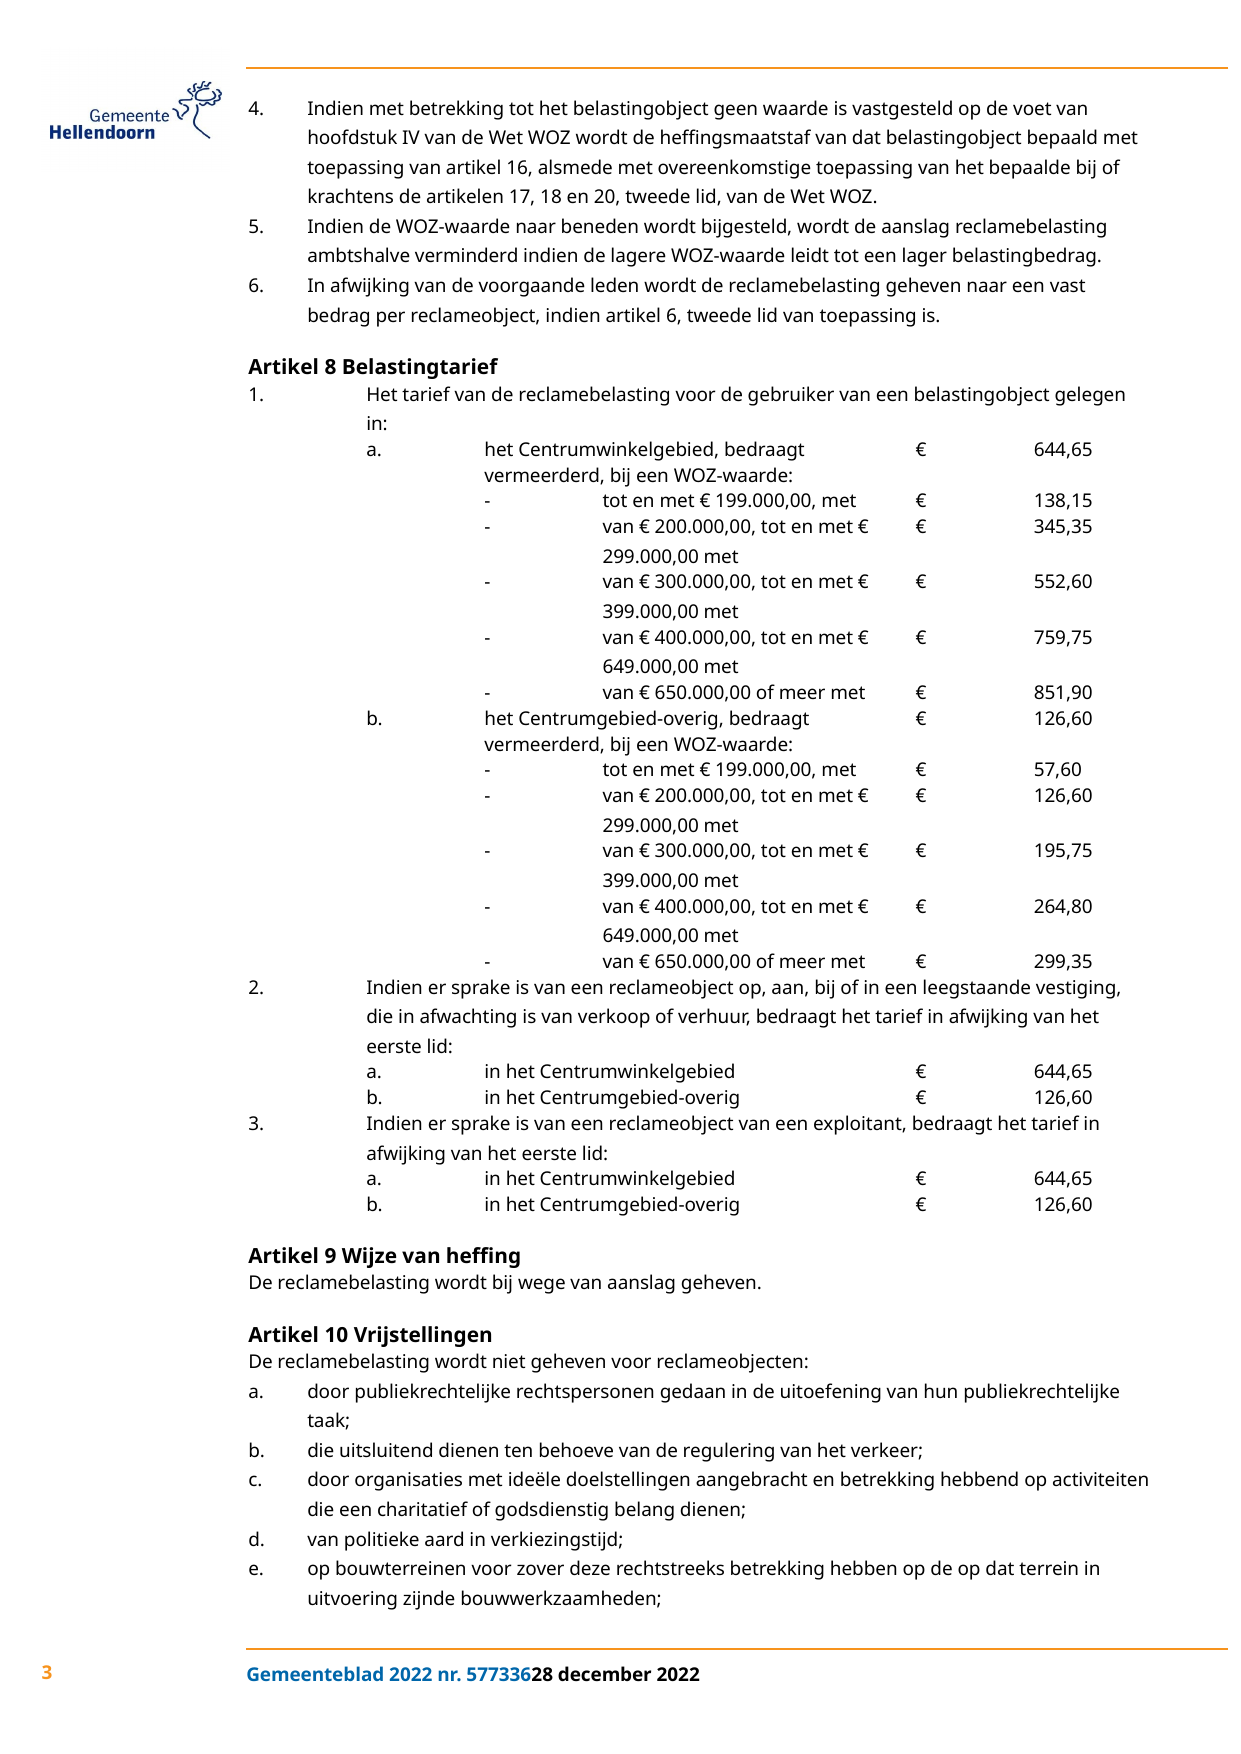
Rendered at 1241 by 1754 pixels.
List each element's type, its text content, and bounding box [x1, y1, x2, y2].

table_cell [366, 624, 484, 679]
table_cell [366, 756, 484, 782]
table_cell Indien er sprake is van een reclameobject van een exploitant, bedraagt het tarief in afwijking van het eerste lid: [366, 1110, 1152, 1166]
table_cell 126,60 [1034, 1085, 1152, 1110]
table_cell - [484, 838, 602, 893]
table_cell [248, 462, 366, 488]
table_cell vermeerderd, bij een WOZ-waarde: [484, 731, 1152, 756]
table_cell van € 400.000,00, tot en met € 649.000,00 met [602, 624, 915, 679]
table_cell van € 300.000,00, tot en met € 399.000,00 met [602, 838, 915, 893]
table_cell [366, 513, 484, 569]
table_cell in het Centrumwinkelgebied [484, 1166, 915, 1191]
table_cell [248, 679, 366, 705]
table_cell [248, 1085, 366, 1110]
table_cell het Centrumwinkelgebied, bedraagt [484, 436, 915, 462]
table_cell € [915, 705, 1033, 731]
table_cell 644,65 [1034, 1166, 1152, 1191]
table_cell [248, 488, 366, 513]
list door publiekrechtelijke rechtspersonen gedaan in de uitoefening van hun publiekrechtelijke taak; [248, 1378, 1152, 1433]
table_cell b. [366, 1191, 484, 1217]
table_cell € [915, 624, 1033, 679]
list van politieke aard in verkiezingstijd; [248, 1526, 1152, 1552]
table_cell van € 200.000,00, tot en met € 299.000,00 met [602, 513, 915, 569]
table_cell € [915, 679, 1033, 705]
table_cell - [484, 488, 602, 513]
table_cell [248, 756, 366, 782]
table_cell 2. [248, 974, 366, 1059]
table_cell het Centrumgebied-overig, bedraagt [484, 705, 915, 731]
table_cell 138,15 [1034, 488, 1152, 513]
table_cell - [484, 948, 602, 974]
table_cell a. [366, 1166, 484, 1191]
table_cell [366, 782, 484, 837]
table_cell [248, 948, 366, 974]
list door organisaties met ideële doelstellingen aangebracht en betrekking hebbend op activiteiten die een charitatief of godsdienstig belang dienen; [248, 1467, 1152, 1522]
list Indien met betrekking tot het belastingobject geen waarde is vastgesteld op de voet van hoofdstuk IV van de Wet WOZ wordt de heffingsmaatstaf van dat belastingobject bepaald met toepassing van artikel 16, alsmede met overeenkomstige toepassing van het bepaalde bij of krachtens de artikelen 17, 18 en 20, tweede lid, van de Wet WOZ. [248, 95, 1152, 209]
table_header 1. [248, 381, 366, 436]
table_cell - [484, 569, 602, 624]
table_cell tot en met € 199.000,00, met [602, 756, 915, 782]
table_cell 644,65 [1034, 436, 1152, 462]
table_cell b. [366, 705, 484, 731]
table_header Het tarief van de reclamebelasting voor de gebruiker van een belastingobject gelegen in: [366, 381, 1152, 436]
table_cell € [915, 948, 1033, 974]
table_cell € [915, 782, 1033, 837]
list In afwijking van de voorgaande leden wordt de reclamebelasting geheven naar een vast bedrag per reclameobject, indien artikel 6, tweede lid van toepassing is. [248, 272, 1152, 328]
table_cell € [915, 1191, 1033, 1217]
table_cell [248, 1191, 366, 1217]
table_cell - [484, 624, 602, 679]
table_cell - [484, 679, 602, 705]
table_cell van € 200.000,00, tot en met € 299.000,00 met [602, 782, 915, 837]
table_cell € [915, 893, 1033, 948]
table_cell 644,65 [1034, 1059, 1152, 1084]
table_cell [248, 782, 366, 837]
table_cell van € 400.000,00, tot en met € 649.000,00 met [602, 893, 915, 948]
table_cell a. [366, 436, 484, 462]
table_cell [248, 569, 366, 624]
table_cell [366, 488, 484, 513]
table_cell € [915, 756, 1033, 782]
table_cell 3. [248, 1110, 366, 1166]
table_cell in het Centrumwinkelgebied [484, 1059, 915, 1084]
table_cell b. [366, 1085, 484, 1110]
table_cell 126,60 [1034, 782, 1152, 837]
table_cell [248, 893, 366, 948]
list die uitsluitend dienen ten behoeve van de regulering van het verkeer; [248, 1437, 1152, 1463]
text De reclamebelasting wordt niet geheven voor reclameobjecten: [248, 1348, 1152, 1374]
table_cell € [915, 1059, 1033, 1084]
table_cell [248, 513, 366, 569]
table_cell [366, 948, 484, 974]
table_cell [366, 731, 484, 756]
table_cell 126,60 [1034, 1191, 1152, 1217]
table_cell [248, 731, 366, 756]
text De reclamebelasting wordt bij wege van aanslag geheven. [248, 1269, 1152, 1295]
table_cell 552,60 [1034, 569, 1152, 624]
table_cell 126,60 [1034, 705, 1152, 731]
table_cell a. [366, 1059, 484, 1084]
text Artikel 10 Vrijstellingen [248, 1320, 1152, 1348]
table_cell van € 650.000,00 of meer met [602, 679, 915, 705]
table_cell [366, 838, 484, 893]
table_cell tot en met € 199.000,00, met [602, 488, 915, 513]
table_cell - [484, 782, 602, 837]
text Artikel 9 Wijze van heffing [248, 1241, 1152, 1269]
table_cell 759,75 [1034, 624, 1152, 679]
table_cell in het Centrumgebied-overig [484, 1191, 915, 1217]
table_cell [248, 436, 366, 462]
table_cell 264,80 [1034, 893, 1152, 948]
list Indien de WOZ-waarde naar beneden wordt bijgesteld, wordt de aanslag reclamebelasting ambtshalve verminderd indien de lagere WOZ-waarde leidt tot een lager belastingbedrag. [248, 213, 1152, 268]
table_cell 299,35 [1034, 948, 1152, 974]
table_cell - [484, 756, 602, 782]
table_cell 345,35 [1034, 513, 1152, 569]
table_cell € [915, 488, 1033, 513]
table_cell [248, 624, 366, 679]
table_cell € [915, 436, 1033, 462]
table_cell Indien er sprake is van een reclameobject op, aan, bij of in een leegstaande vestiging, die in afwachting is van verkoop of verhuur, bedraagt het tarief in afwijking van het eerste lid: [366, 974, 1152, 1059]
table_cell 851,90 [1034, 679, 1152, 705]
table_cell € [915, 1085, 1033, 1110]
table_cell [366, 569, 484, 624]
table_cell - [484, 893, 602, 948]
table_cell 195,75 [1034, 838, 1152, 893]
table_cell [248, 1166, 366, 1191]
table_cell € [915, 513, 1033, 569]
table_cell vermeerderd, bij een WOZ-waarde: [484, 462, 1152, 488]
table_cell in het Centrumgebied-overig [484, 1085, 915, 1110]
picture [41, 47, 231, 172]
list op bouwterreinen voor zover deze rechtstreeks betrekking hebben op de op dat terrein in uitvoering zijnde bouwwerkzaamheden; [248, 1555, 1152, 1611]
table_cell [248, 1059, 366, 1084]
table_cell [248, 838, 366, 893]
table_cell 57,60 [1034, 756, 1152, 782]
table_cell [366, 679, 484, 705]
table_cell - [484, 513, 602, 569]
table_cell € [915, 569, 1033, 624]
table_cell [366, 462, 484, 488]
table_cell € [915, 1166, 1033, 1191]
table_cell [248, 705, 366, 731]
table_cell € [915, 838, 1033, 893]
table_cell van € 650.000,00 of meer met [602, 948, 915, 974]
text Artikel 8 Belastingtarief [248, 352, 1152, 381]
table_cell van € 300.000,00, tot en met € 399.000,00 met [602, 569, 915, 624]
table_cell [366, 893, 484, 948]
